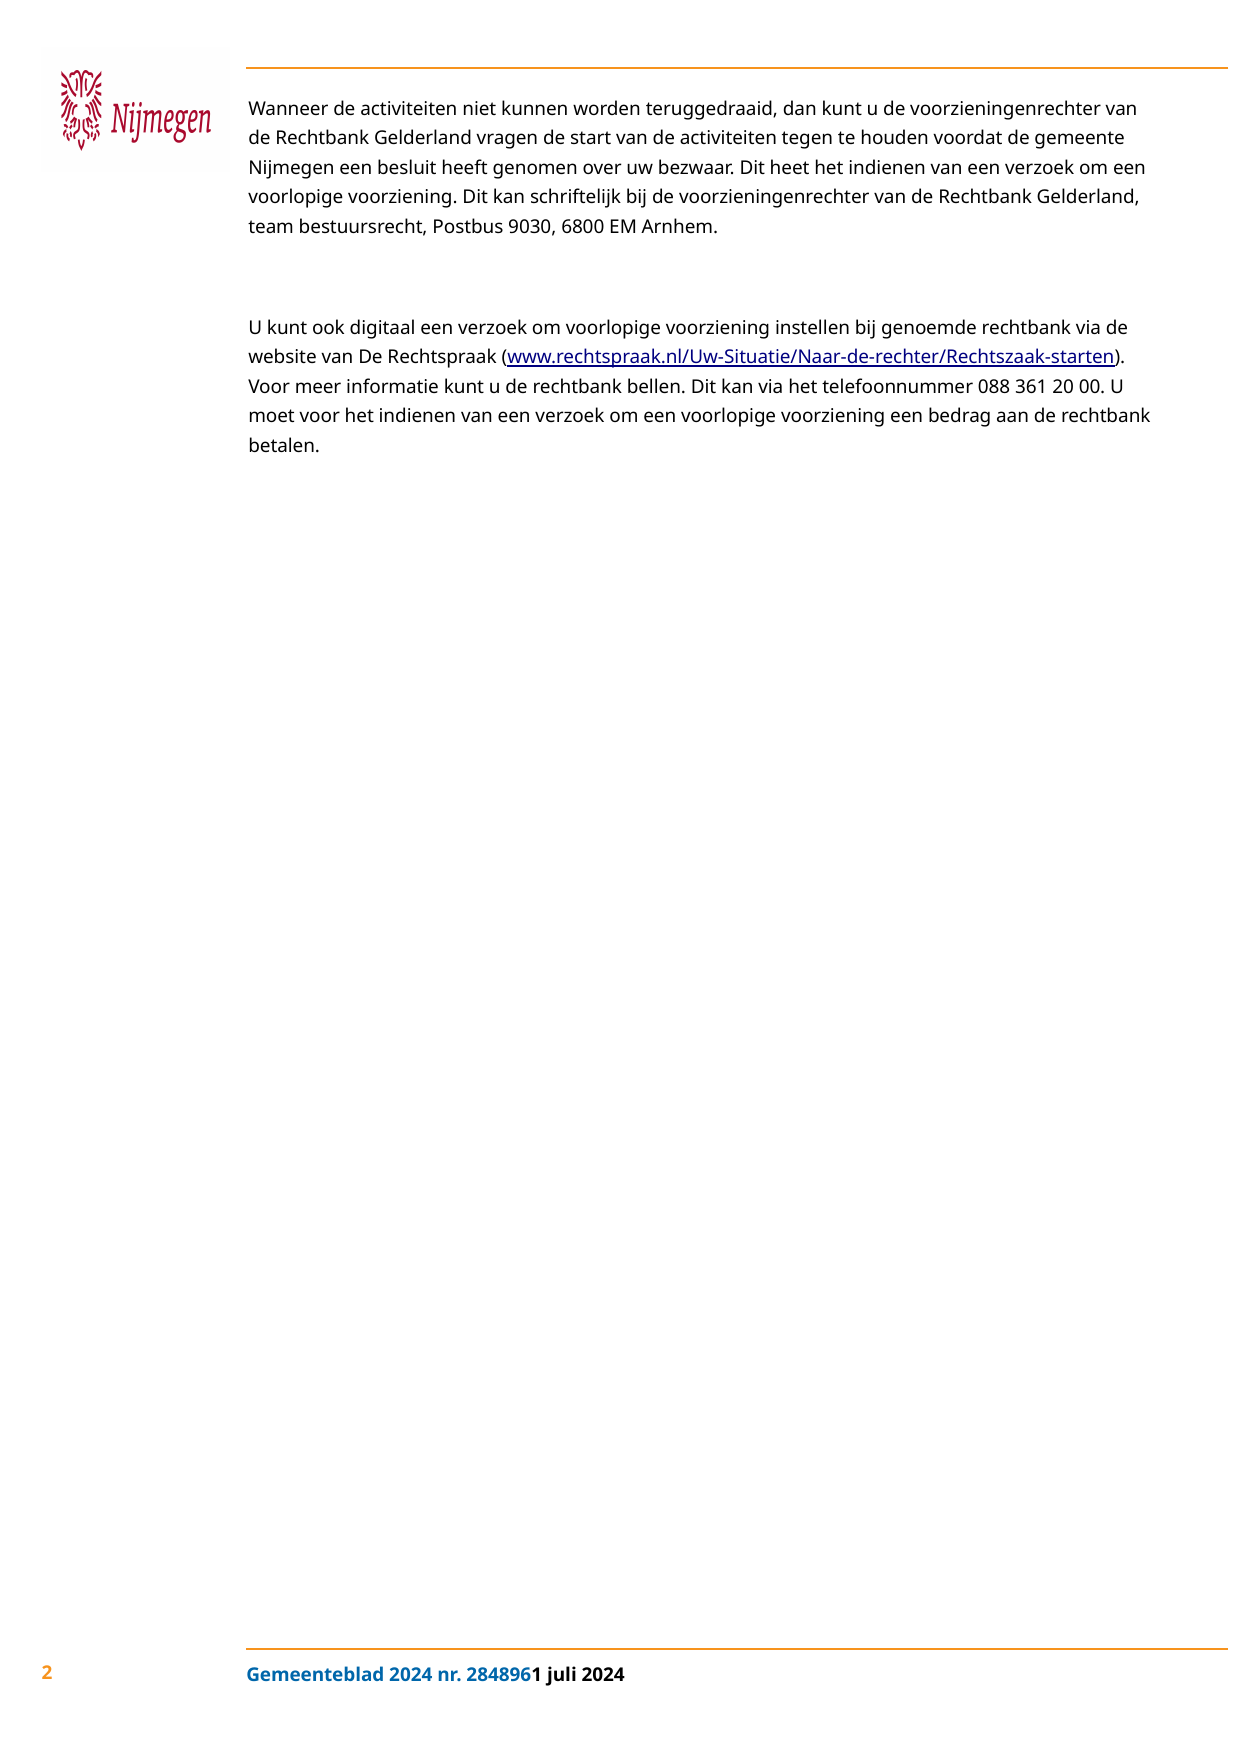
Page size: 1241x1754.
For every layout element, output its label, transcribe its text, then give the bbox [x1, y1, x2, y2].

text Wanneer de activiteiten niet kunnen worden teruggedraaid, dan kunt u de voorzieningenrechter van de Rechtbank Gelderland vragen de start van de activiteiten tegen te houden voordat de gemeente Nijmegen een besluit heeft genomen over uw bezwaar. Dit heet het indienen van een verzoek om een voorlopige voorziening. Dit kan schriftelijk bij de voorzieningenrechter van de Rechtbank Gelderland, team bestuursrecht, Postbus 9030, 6800 EM Arnhem. [248, 95, 1152, 239]
text U kunt ook digitaal een verzoek om voorlopige voorziening instellen bij genoemde rechtbank via de website van De Rechtspraak (www.rechtspraak.nl/Uw-Situatie/Naar-de-rechter/Rechtszaak-starten). Voor meer informatie kunt u de rechtbank bellen. Dit kan via het telefoonnummer 088 361 20 00. U moet voor het indienen van een verzoek om een voorlopige voorziening een bedrag aan de rechtbank betalen. [248, 314, 1152, 458]
picture [41, 47, 231, 172]
